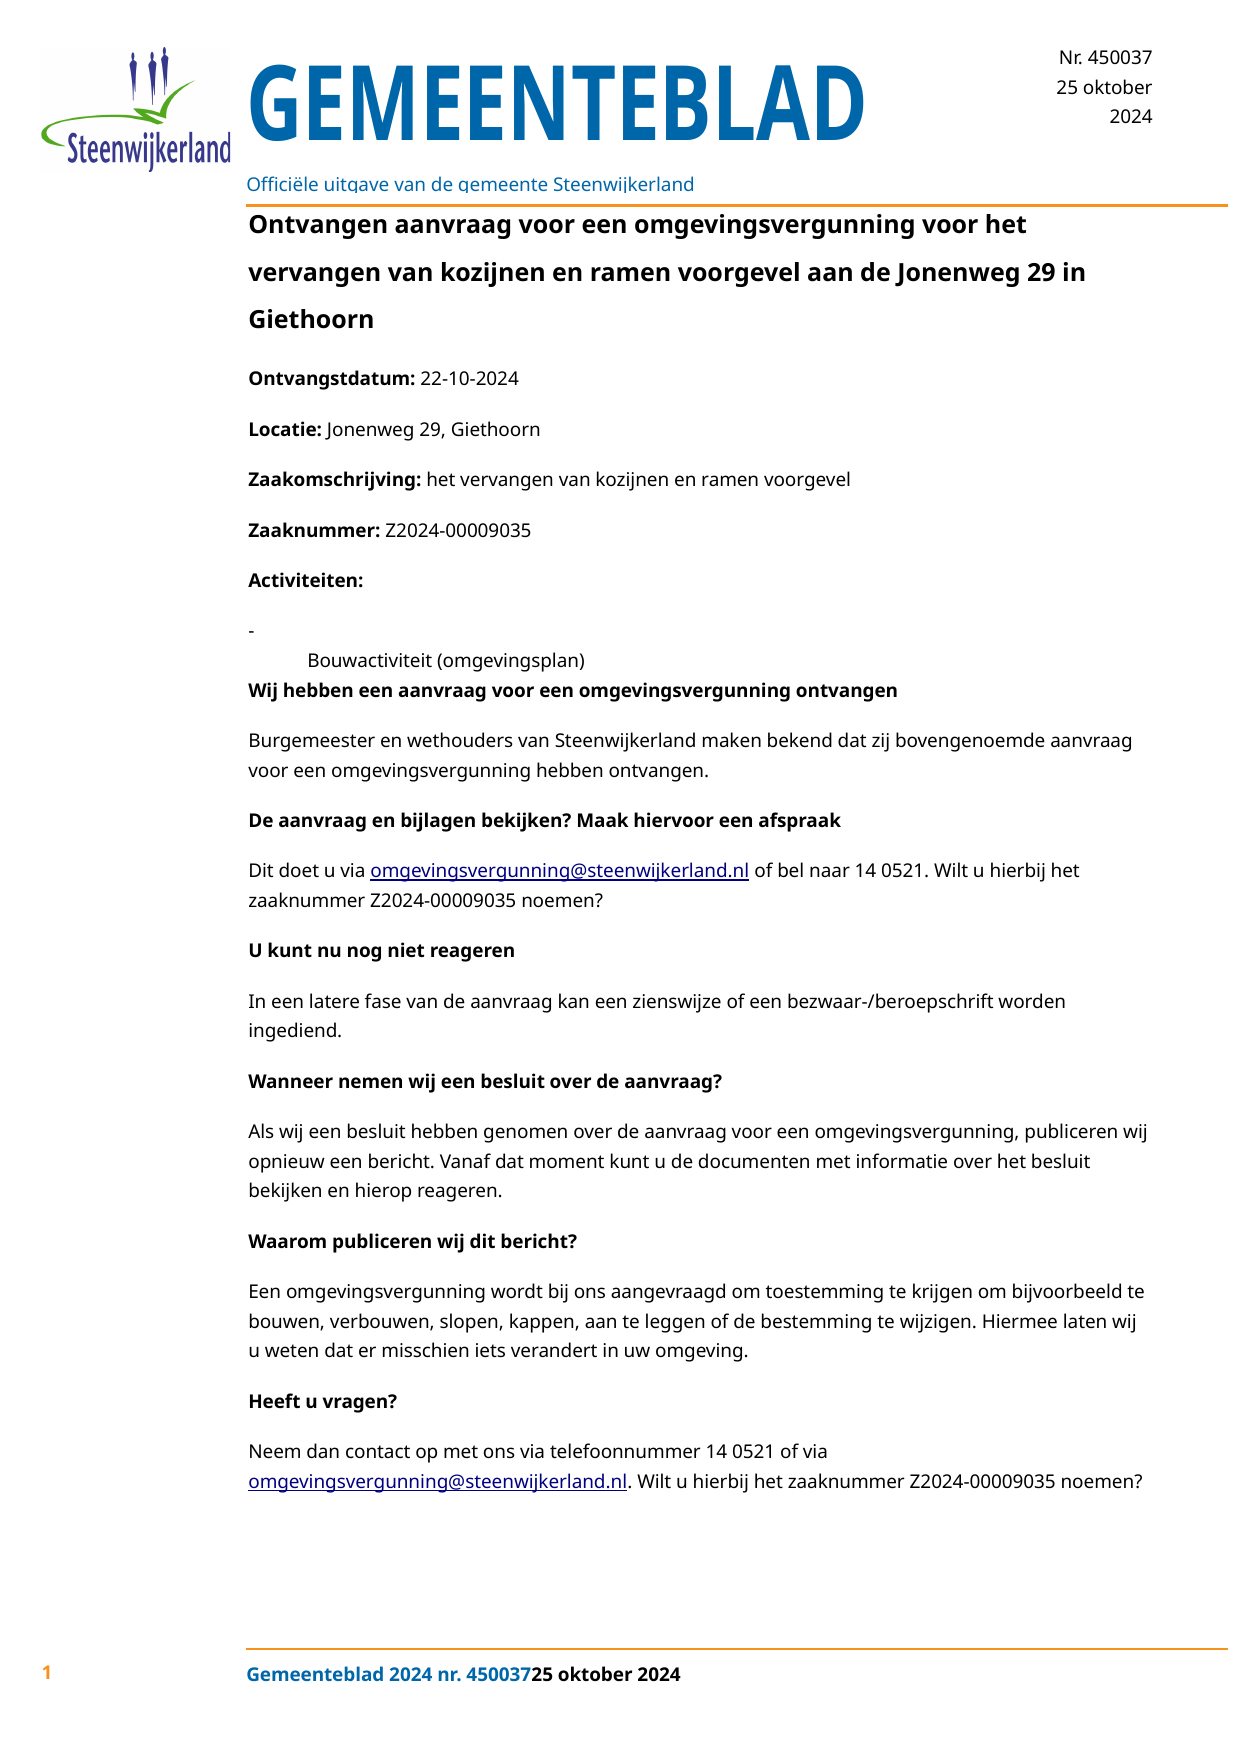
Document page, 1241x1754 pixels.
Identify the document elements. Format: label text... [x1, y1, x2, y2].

text Zaakomschrijving: het vervangen van kozijnen en ramen voorgevel [248, 466, 1152, 492]
text Waarom publiceren wij dit bericht? [248, 1228, 1152, 1254]
text Zaaknummer: Z2024-00009035 [248, 517, 1152, 542]
text Locatie: Jonenweg 29, Giethoorn [248, 416, 1152, 442]
text De aanvraag en bijlagen bekijken? Maak hiervoor een afspraak [248, 807, 1152, 833]
text Wij hebben een aanvraag voor een omgevingsvergunning ontvangen [248, 677, 1152, 702]
text Ontvangen aanvraag voor een omgevingsvergunning voor het vervangen van kozijnen en ramen voorgevel aan de Jonenweg 29 in Giethoorn [248, 207, 1152, 336]
text Wanneer nemen wij een besluit over de aanvraag? [248, 1068, 1152, 1094]
text Ontvangstdatum: 22-10-2024 [248, 366, 1152, 391]
text Als wij een besluit hebben genomen over de aanvraag voor een omgevingsvergunning, publiceren wij opnieuw een bericht. Vanaf dat moment kunt u de documenten met informatie over het besluit bekijken en hierop reageren. [248, 1118, 1152, 1203]
list Bouwactiviteit (omgevingsplan) [248, 647, 1152, 673]
text Activiteiten: [248, 567, 1152, 593]
text Neem dan contact op met ons via telefoonnummer 14 0521 of via omgevingsvergunning@steenwijkerland.nl. Wilt u hierbij het zaaknummer Z2024-00009035 noemen? [248, 1438, 1152, 1494]
picture [41, 47, 231, 172]
text Burgemeester en wethouders van Steenwijkerland maken bekend dat zij bovengenoemde aanvraag voor een omgevingsvergunning hebben ontvangen. [248, 727, 1152, 782]
text In een latere fase van de aanvraag kan een zienswijze of een bezwaar-/beroepschrift worden ingediend. [248, 988, 1152, 1043]
text U kunt nu nog niet reageren [248, 938, 1152, 963]
text Heeft u vragen? [248, 1388, 1152, 1414]
text Dit doet u via omgevingsvergunning@steenwijkerland.nl of bel naar 14 0521. Wilt u hierbij het zaaknummer Z2024-00009035 noemen? [248, 858, 1152, 913]
text Een omgevingsvergunning wordt bij ons aangevraagd om toestemming te krijgen om bijvoorbeeld te bouwen, verbouwen, slopen, kappen, aan te leggen of de bestemming te wijzigen. Hiermee laten wij u weten dat er misschien iets verandert in uw omgeving. [248, 1278, 1152, 1363]
